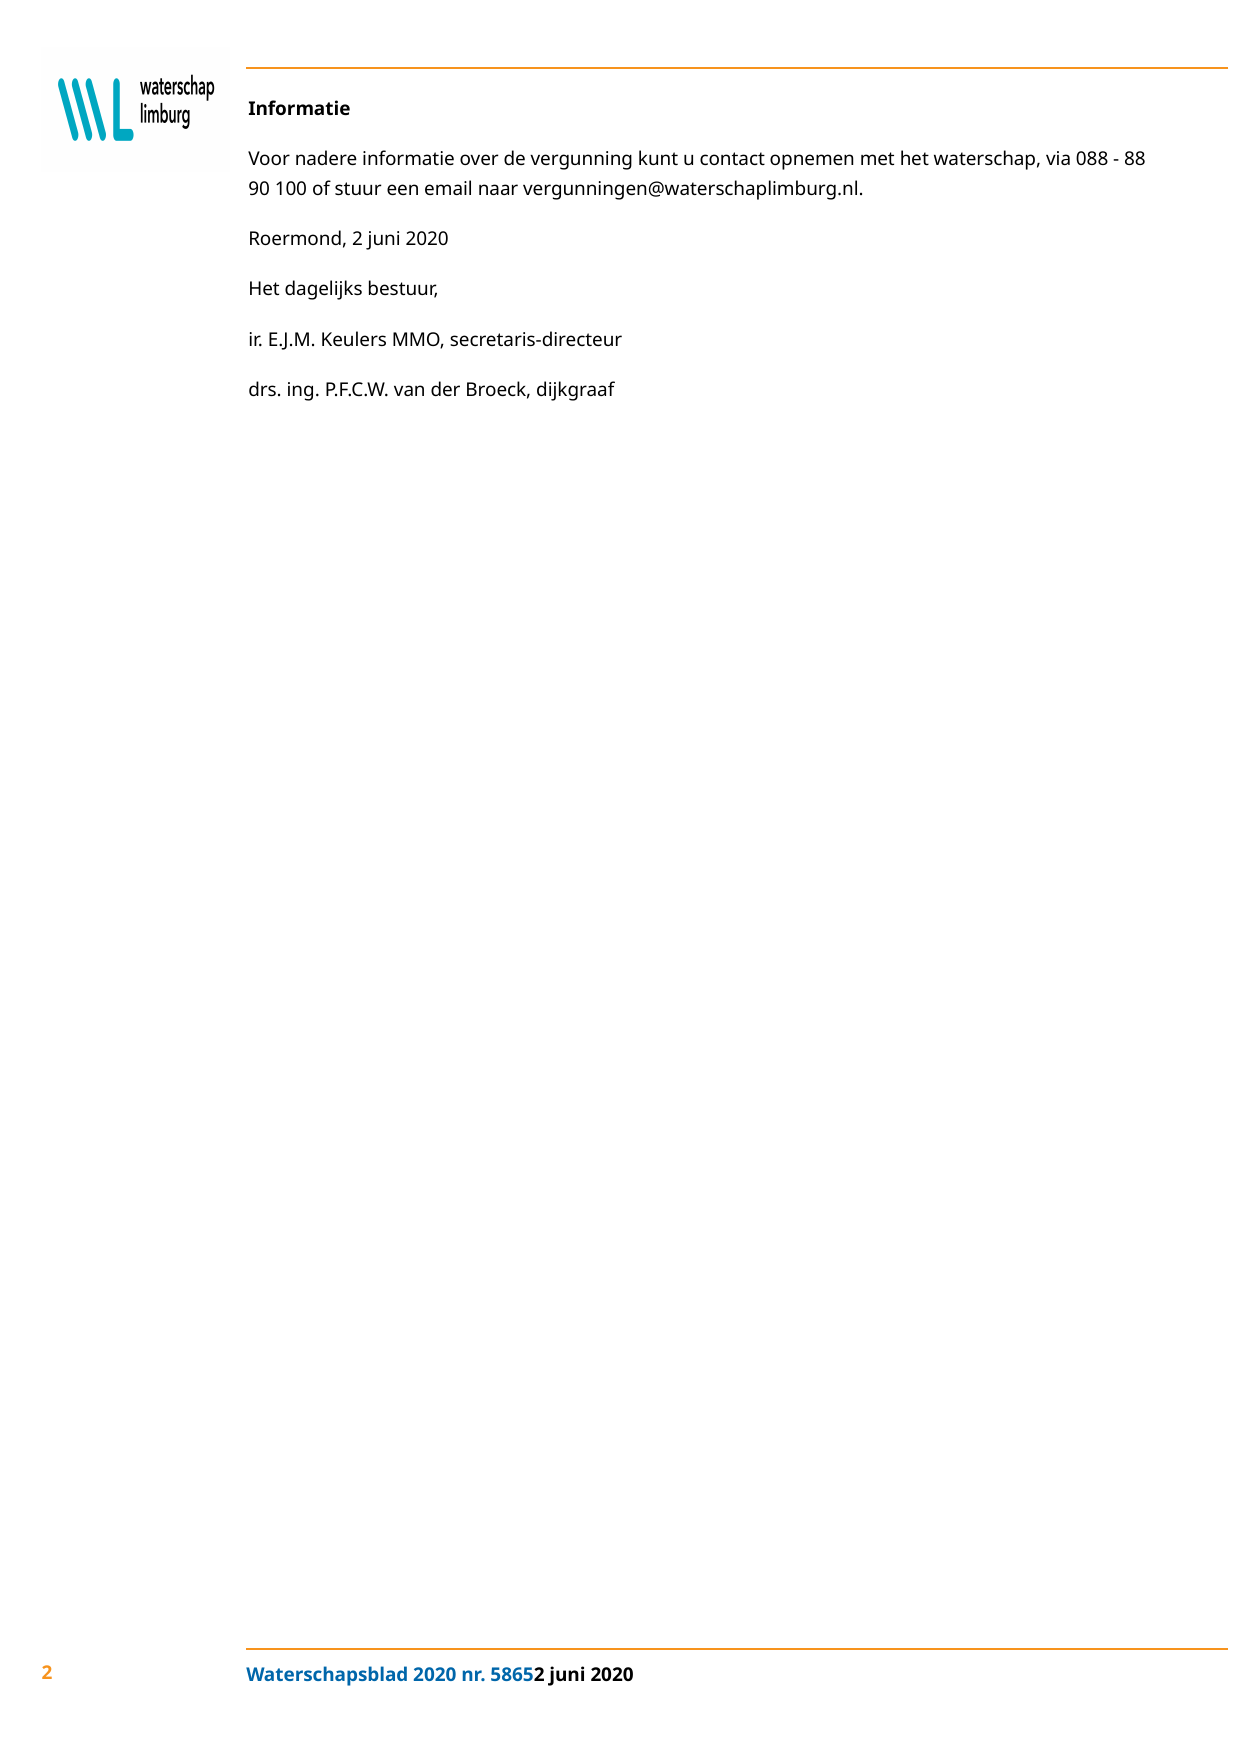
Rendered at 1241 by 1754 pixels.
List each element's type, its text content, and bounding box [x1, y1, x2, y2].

text Informatie [248, 95, 1152, 121]
text Het dagelijks bestuur, [248, 276, 1152, 301]
text Voor nadere informatie over de vergunning kunt u contact opnemen met het waterschap, via 088 - 88 90 100 of stuur een email naar vergunningen@waterschaplimburg.nl. [248, 145, 1152, 201]
text ir. E.J.M. Keulers MMO, secretaris-directeur [248, 326, 1152, 352]
picture [41, 47, 231, 172]
text Roermond, 2 juni 2020 [248, 225, 1152, 251]
text drs. ing. P.F.C.W. van der Broeck, dijkgraaf [248, 376, 1152, 402]
